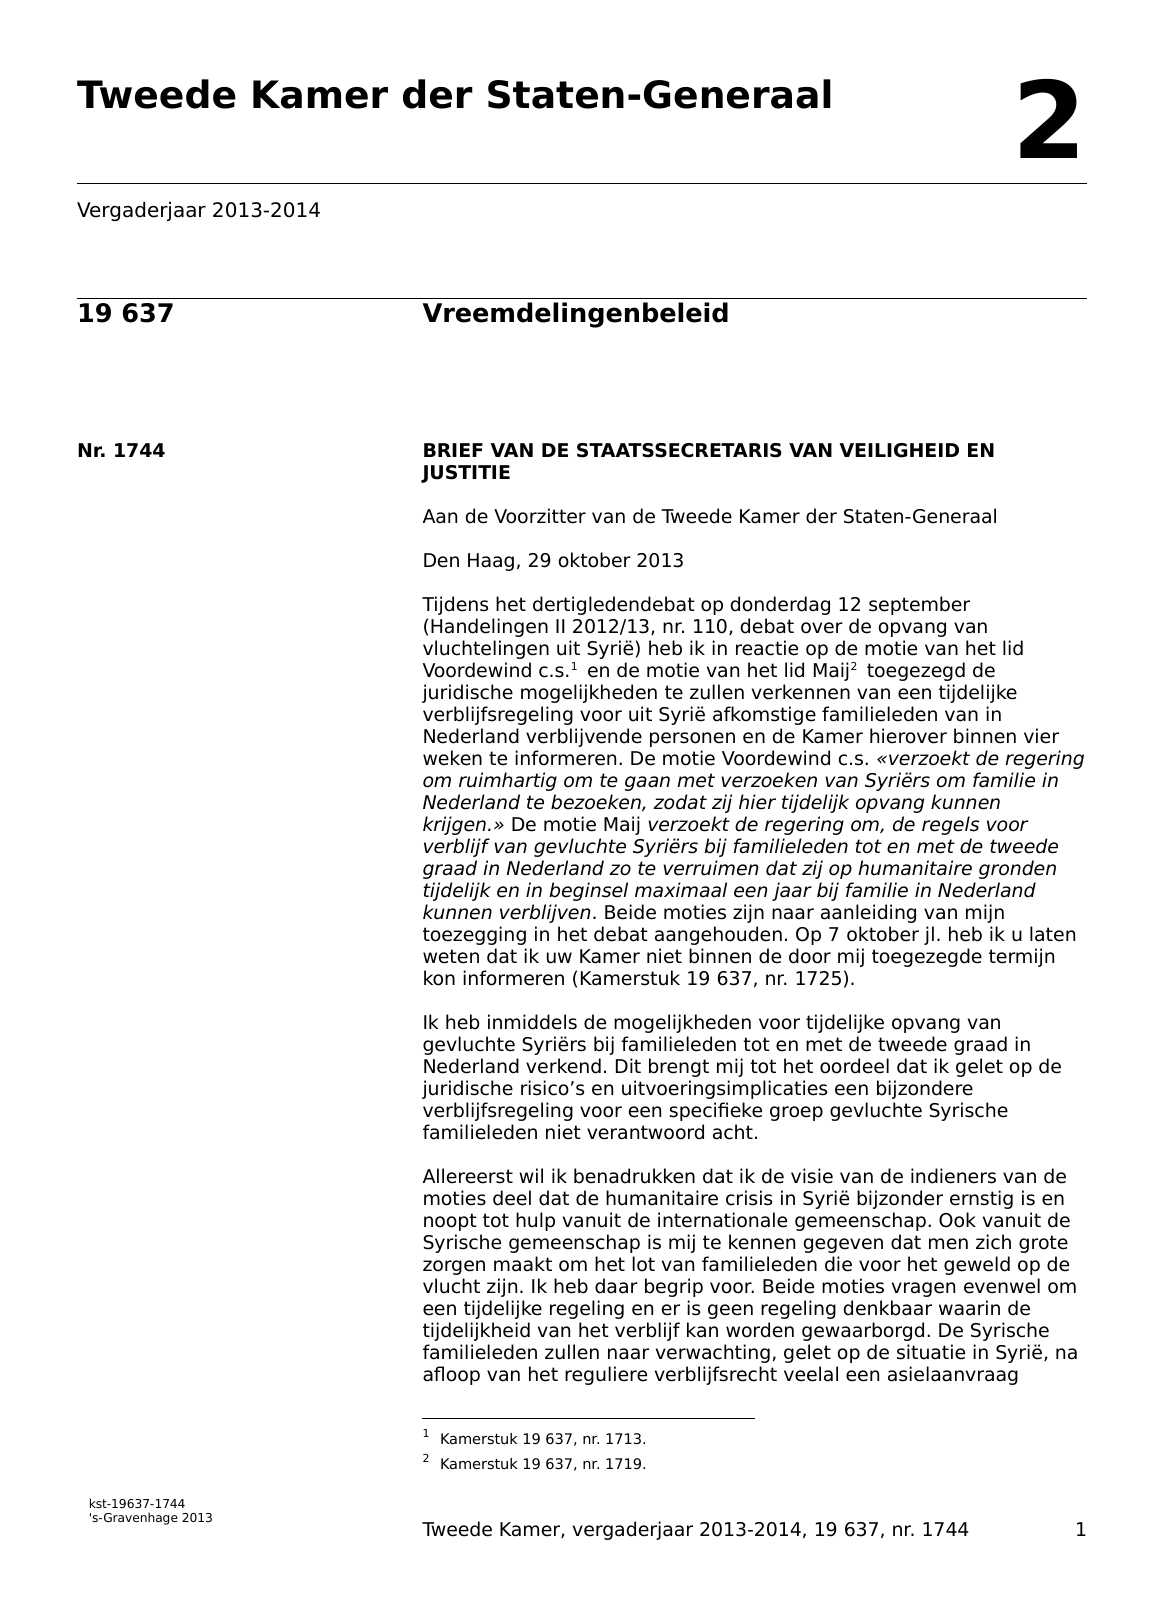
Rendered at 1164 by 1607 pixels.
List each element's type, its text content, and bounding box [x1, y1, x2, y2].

text Kamerstuk 19 637, nr. 1719. [422, 1452, 1087, 1474]
text Allereerst wil ik benadrukken dat ik de visie van de indieners van de moties deel dat de humanitaire crisis in Syrië bijzonder ernstig is en noopt tot hulp vanuit de internationale gemeenschap. Ook vanuit de Syrische gemeenschap is mij te kennen gegeven dat men zich grote zorgen maakt om het lot van familieleden die voor het geweld op de vlucht zijn. Ik heb daar begrip voor. Beide moties vragen evenwel om een tijdelijke regeling en er is geen regeling denkbaar waarin de tijdelijkheid van het verblijf kan worden gewaarborgd. De Syrische familieleden zullen naar verwachting, gelet op de situatie in Syrië, na afloop van het reguliere verblijfsrecht veelal een asielaanvraag [422, 1166, 1087, 1386]
subtitle Nr. 1744 BRIEF VAN DE STAATSSECRETARIS VAN VEILIGHEID EN JUSTITIE [77, 440, 1087, 484]
text Ik heb inmiddels de mogelijkheden voor tijdelijke opvang van gevluchte Syriërs bij familieleden tot en met de tweede graad in Nederland verkend. Dit brengt mij tot het oordeel dat ik gelet op de juridische risico’s en uitvoeringsimplicaties een bijzondere verblijfsregeling voor een specifieke groep gevluchte Syrische familieleden niet verantwoord acht. [422, 1012, 1087, 1144]
text kst-19637-1744 [88, 1497, 323, 1511]
text Kamerstuk 19 637, nr. 1713. [422, 1427, 1087, 1449]
text 's-Gravenhage 2013 [88, 1511, 323, 1525]
table_header 2 [886, 59, 1087, 183]
text Aan de Voorzitter van de Tweede Kamer der Staten-Generaal [422, 506, 1087, 528]
subtitle 19 637 Vreemdelingenbeleid [77, 299, 1087, 329]
text Tijdens het dertigledendebat op donderdag 12 september (Handelingen II 2012/13, nr. 110, debat over de opvang van vluchtelingen uit Syrië) heb ik in reactie op de motie van het lid Voordewind c.s. en de motie van het lid Maij toegezegd de juridische mogelijkheden te zullen verkennen van een tijdelijke verblijfsregeling voor uit Syrië afkomstige familieleden van in Nederland verblijvende personen en de Kamer hierover binnen vier weken te informeren. De motie Voordewind c.s. «verzoekt de regering om ruimhartig om te gaan met verzoeken van Syriërs om familie in Nederland te bezoeken, zodat zij hier tijdelijk opvang kunnen krijgen.» De motie Maij verzoekt de regering om, de regels voor verblijf van gevluchte Syriërs bij familieleden tot en met de tweede graad in Nederland zo te verruimen dat zij op humanitaire gronden tijdelijk en in beginsel maximaal een jaar bij familie in Nederland kunnen verblijven. Beide moties zijn naar aanleiding van mijn toezegging in het debat aangehouden. Op 7 oktober jl. heb ik u laten weten dat ik uw Kamer niet binnen de door mij toegezegde termijn kon informeren (Kamerstuk 19 637, nr. 1725). [422, 594, 1087, 990]
table_header Tweede Kamer der Staten-Generaal [77, 59, 886, 183]
text Den Haag, 29 oktober 2013 [422, 550, 1087, 572]
table_cell Vergaderjaar 2013-2014 [77, 184, 1087, 298]
